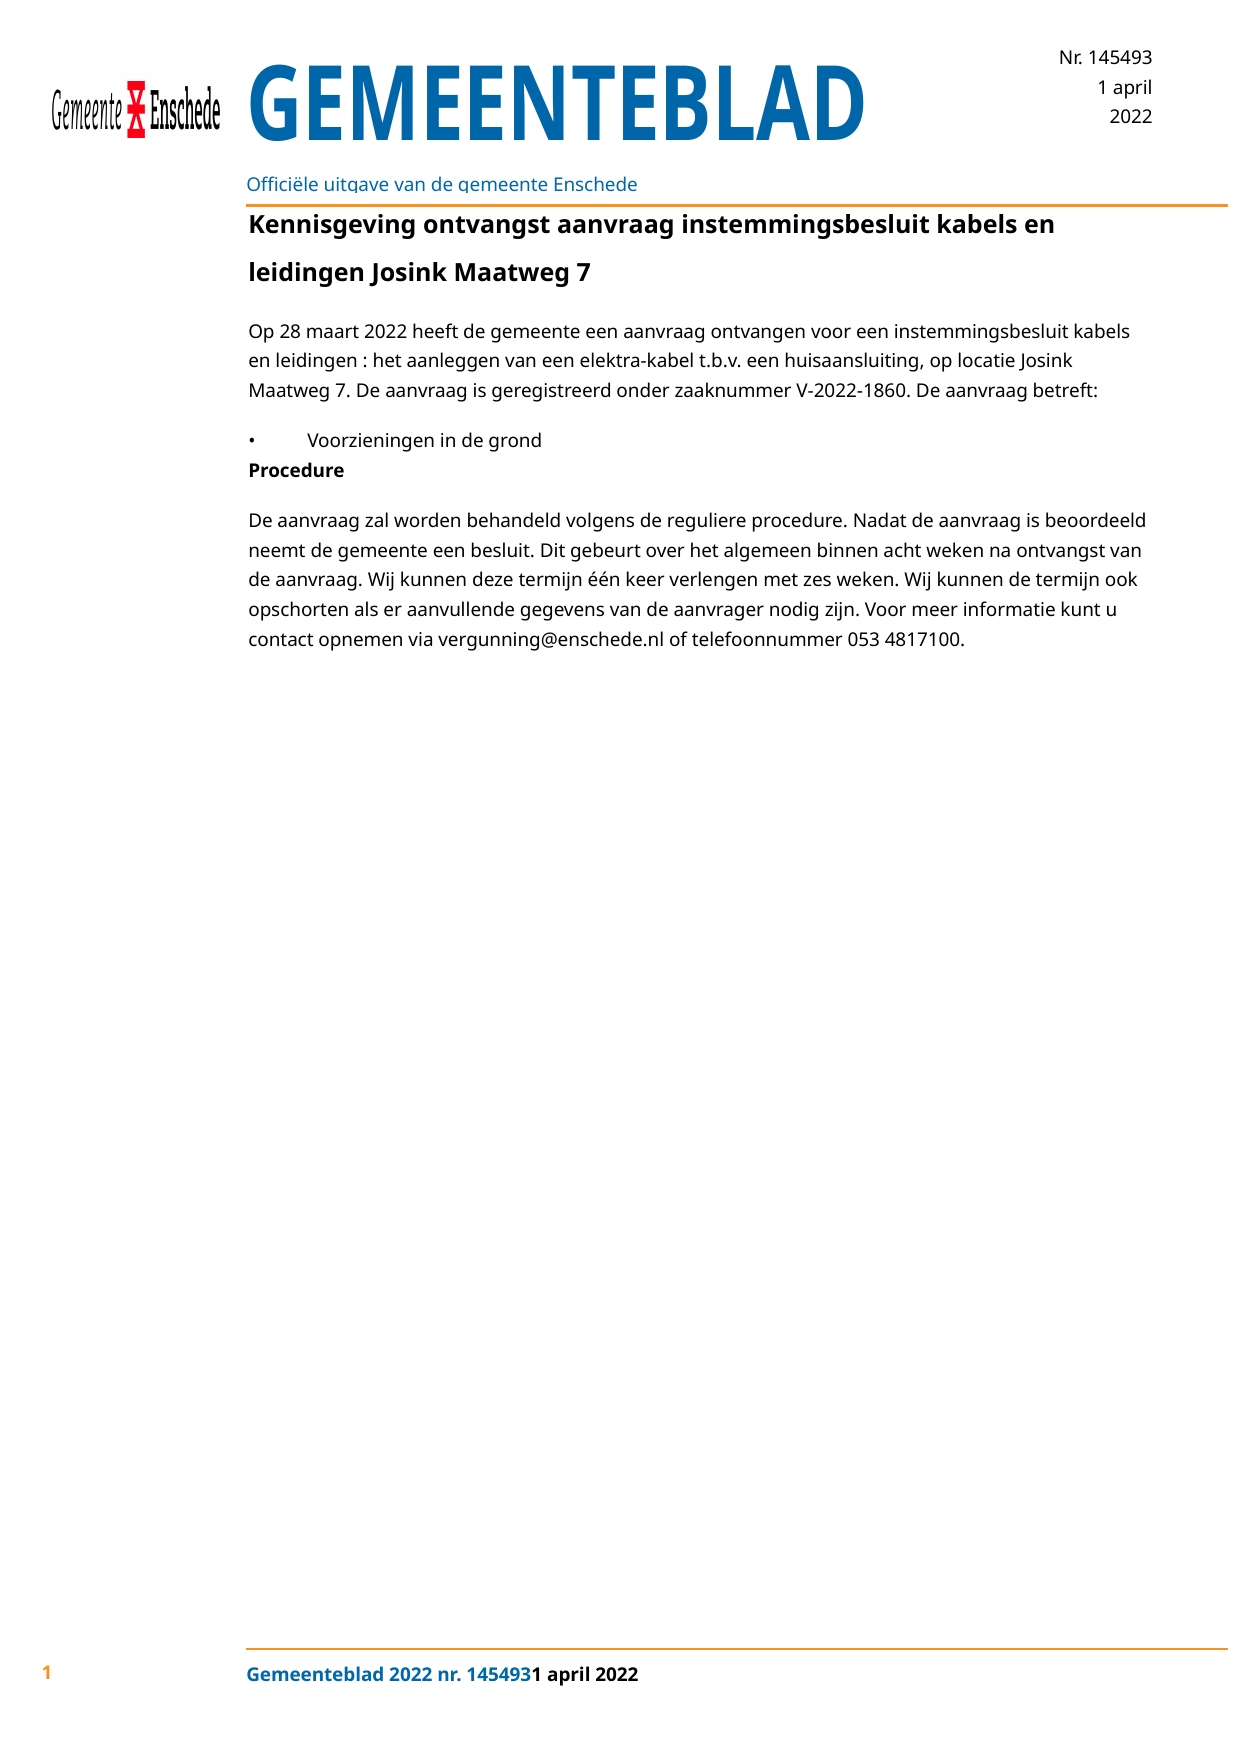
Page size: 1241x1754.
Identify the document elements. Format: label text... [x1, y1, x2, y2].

text De aanvraag zal worden behandeld volgens de reguliere procedure. Nadat de aanvraag is beoordeeld neemt de gemeente een besluit. Dit gebeurt over het algemeen binnen acht weken na ontvangst van de aanvraag. Wij kunnen deze termijn één keer verlengen met zes weken. Wij kunnen de termijn ook opschorten als er aanvullende gegevens van de aanvrager nodig zijn. Voor meer informatie kunt u contact opnemen via vergunning@enschede.nl of telefoonnummer 053 4817100. [248, 507, 1152, 652]
picture [41, 47, 231, 172]
list Voorzieningen in de grond [248, 427, 1152, 453]
text Kennisgeving ontvangst aanvraag instemmingsbesluit kabels en leidingen Josink Maatweg 7 [248, 207, 1152, 288]
text Procedure [248, 457, 1152, 483]
text Op 28 maart 2022 heeft de gemeente een aanvraag ontvangen voor een instemmingsbesluit kabels en leidingen : het aanleggen van een elektra-kabel t.b.v. een huisaansluiting, op locatie Josink Maatweg 7. De aanvraag is geregistreerd onder zaaknummer V-2022-1860. De aanvraag betreft: [248, 318, 1152, 403]
